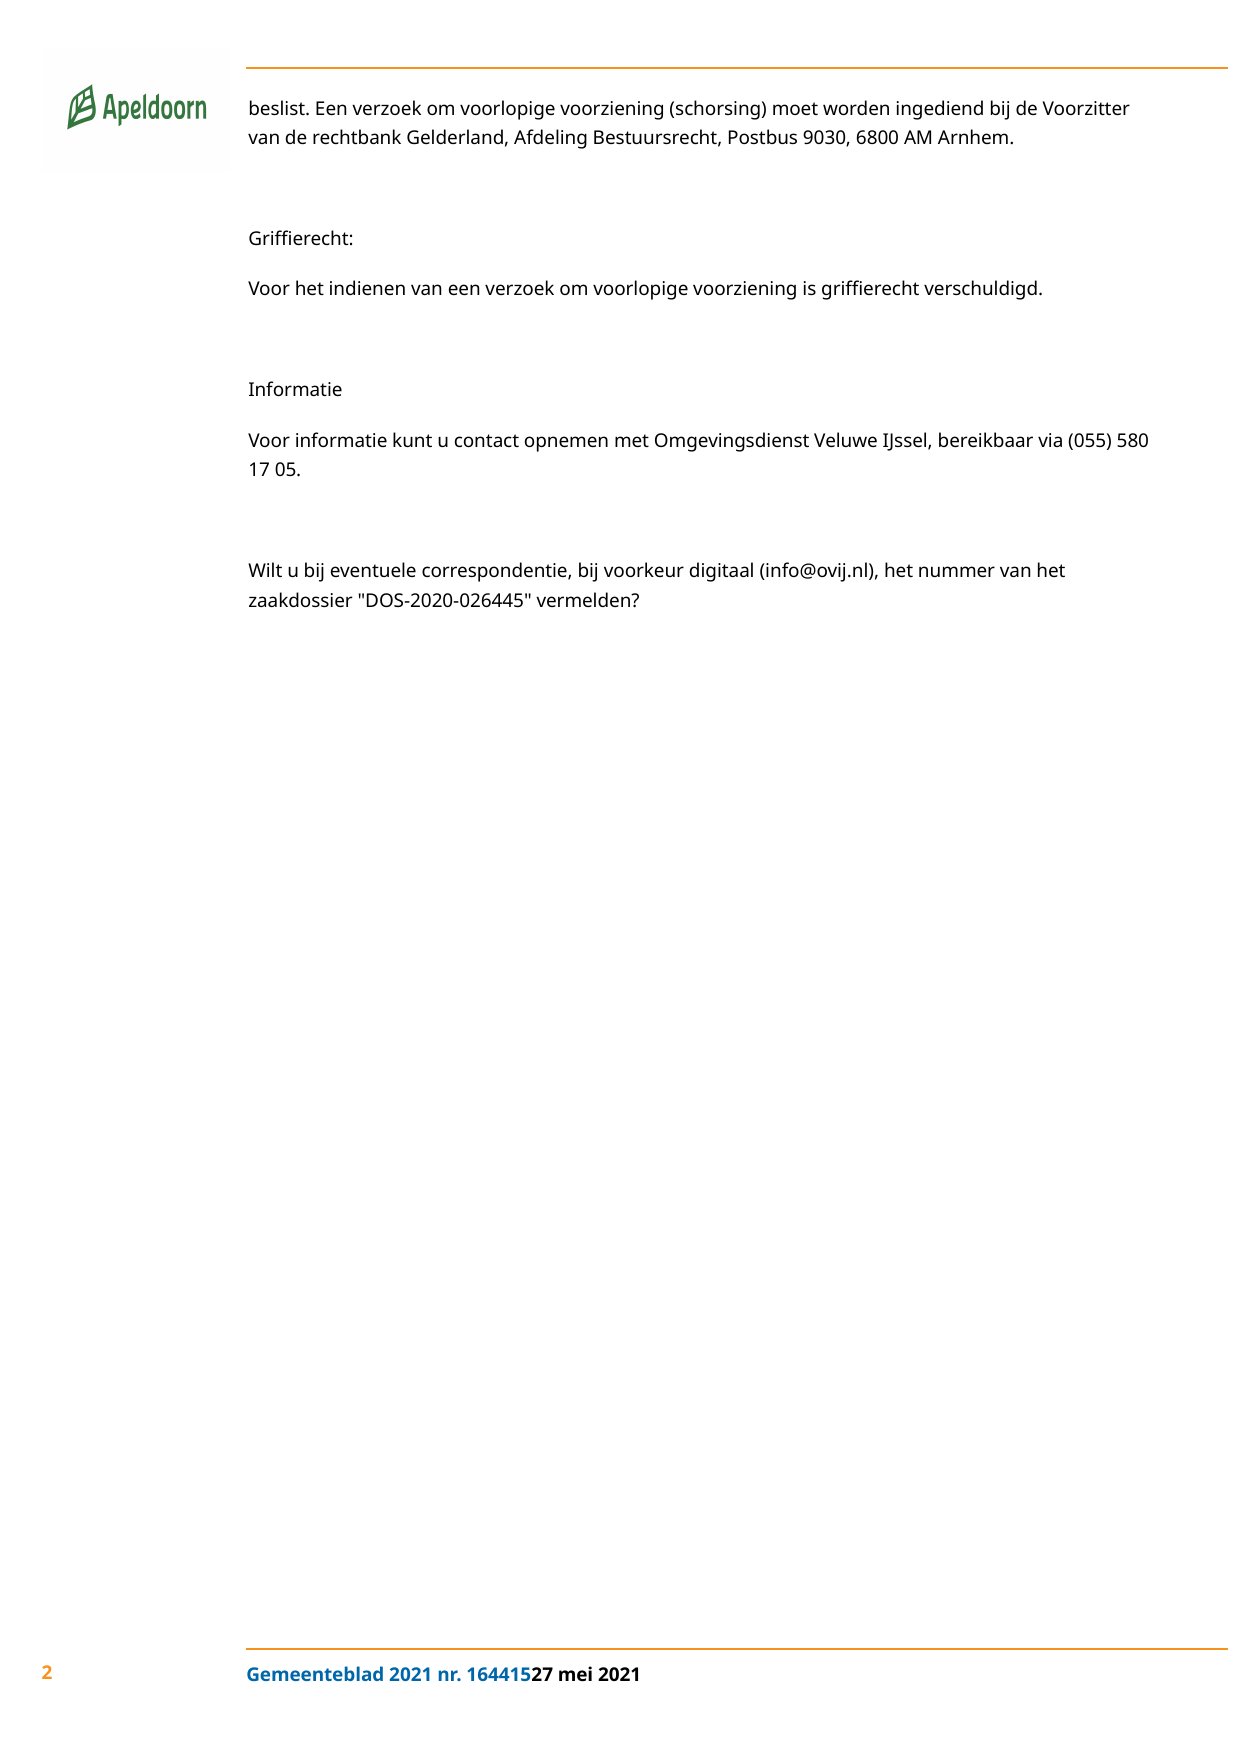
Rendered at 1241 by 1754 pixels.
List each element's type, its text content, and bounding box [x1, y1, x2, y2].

text Wilt u bij eventuele correspondentie, bij voorkeur digitaal (info@ovij.nl), het nummer van het zaakdossier "DOS-2020-026445" vermelden? [248, 557, 1152, 613]
text beslist. Een verzoek om voorlopige voorziening (schorsing) moet worden ingediend bij de Voorzitter van de rechtbank Gelderland, Afdeling Bestuursrecht, Postbus 9030, 6800 AM Arnhem. [248, 95, 1152, 150]
text Voor het indienen van een verzoek om voorlopige voorziening is griffierecht verschuldigd. [248, 276, 1152, 301]
text Griffierecht: [248, 225, 1152, 251]
picture [41, 47, 231, 172]
text Voor informatie kunt u contact opnemen met Omgevingsdienst Veluwe IJssel, bereikbaar via (055) 580 17 05. [248, 427, 1152, 482]
text Informatie [248, 376, 1152, 402]
